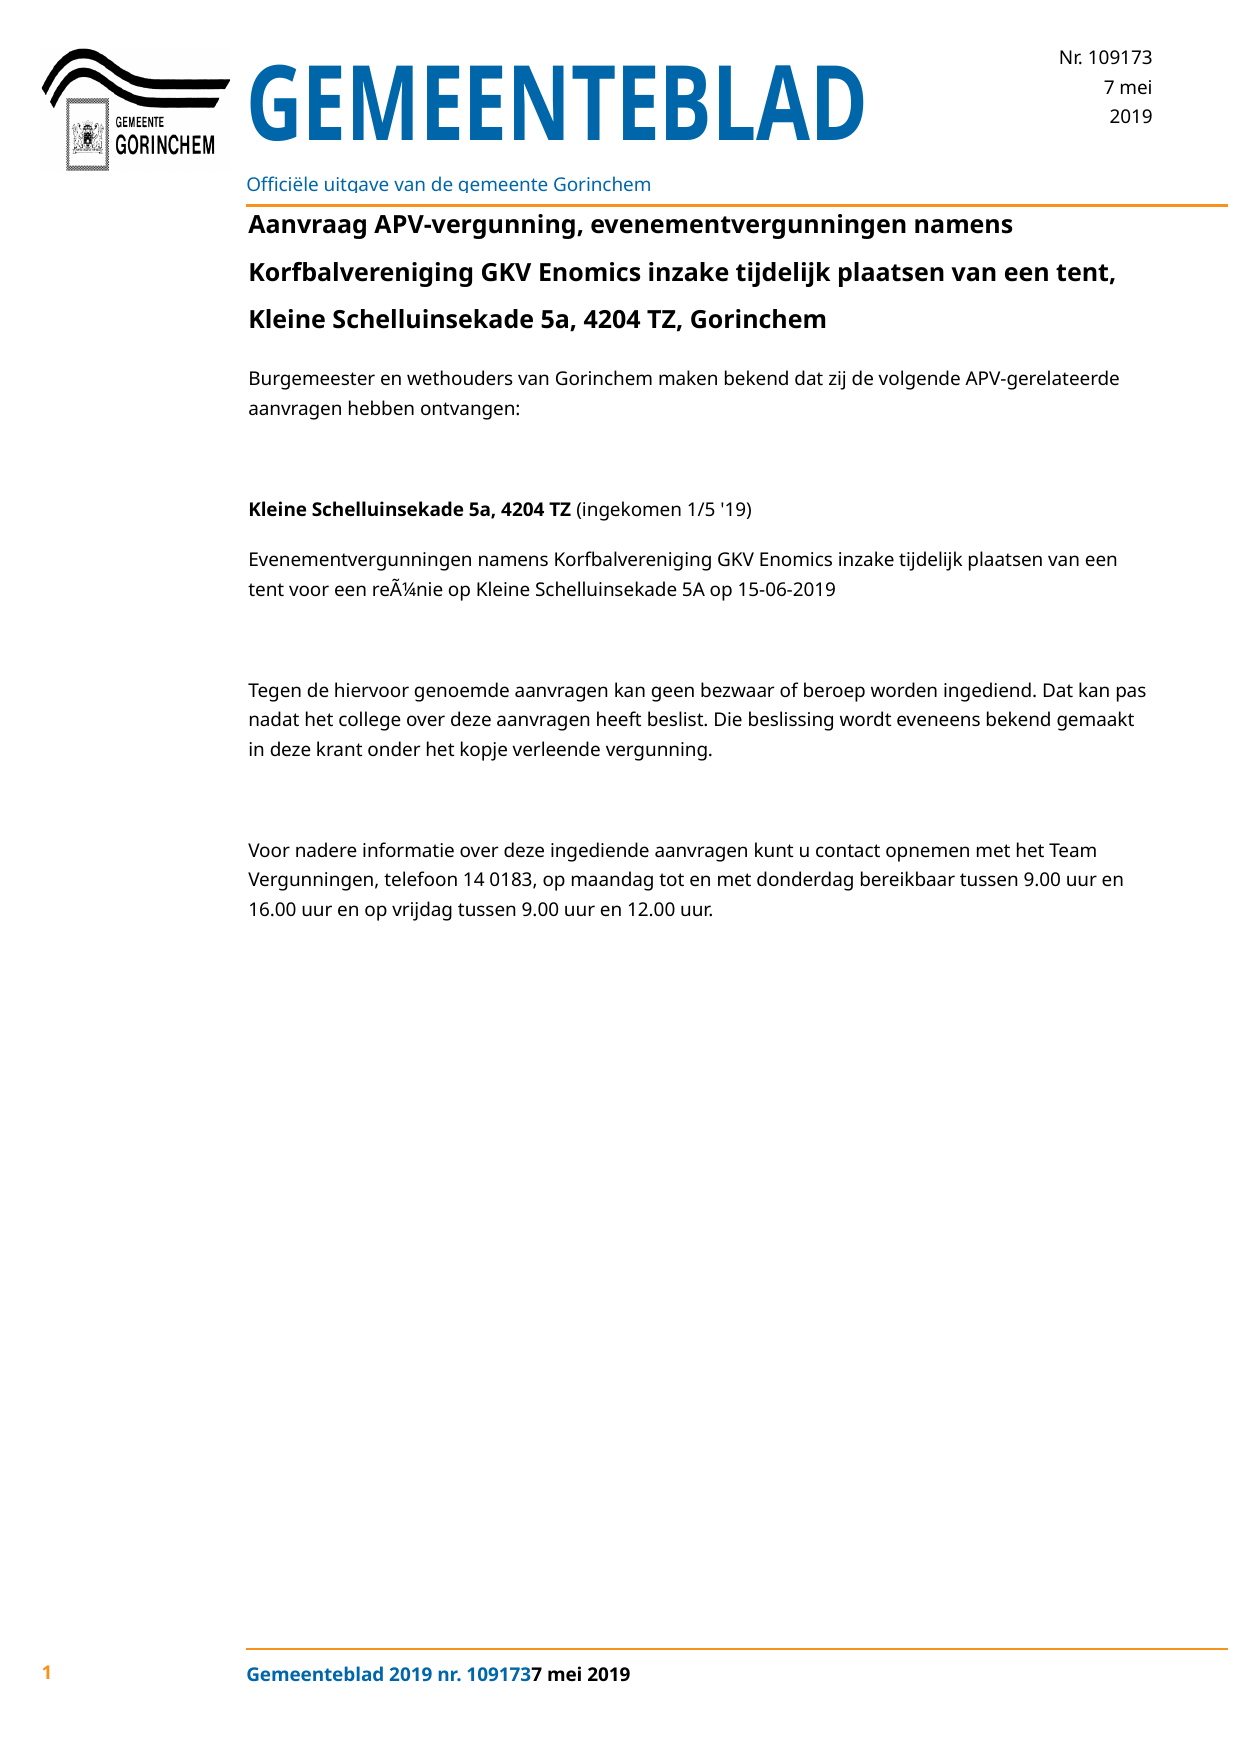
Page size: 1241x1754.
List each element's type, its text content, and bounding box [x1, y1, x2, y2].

text Burgemeester en wethouders van Gorinchem maken bekend dat zij de volgende APV-gerelateerde aanvragen hebben ontvangen: [248, 366, 1152, 421]
text Kleine Schelluinsekade 5a, 4204 TZ (ingekomen 1/5 '19) [248, 496, 1152, 522]
picture [41, 47, 231, 172]
text Voor nadere informatie over deze ingediende aanvragen kunt u contact opnemen met het Team Vergunningen, telefoon 14 0183, op maandag tot en met donderdag bereikbaar tussen 9.00 uur en 16.00 uur en op vrijdag tussen 9.00 uur en 12.00 uur. [248, 837, 1152, 922]
text Evenementvergunningen namens Korfbalvereniging GKV Enomics inzake tijdelijk plaatsen van een tent voor een reÃ¼nie op Kleine Schelluinsekade 5A op 15-06-2019 [248, 546, 1152, 602]
text Tegen de hiervoor genoemde aanvragen kan geen bezwaar of beroep worden ingediend. Dat kan pas nadat het college over deze aanvragen heeft beslist. Die beslissing wordt eveneens bekend gemaakt in deze krant onder het kopje verleende vergunning. [248, 677, 1152, 762]
text Aanvraag APV-vergunning, evenementvergunningen namens Korfbalvereniging GKV Enomics inzake tijdelijk plaatsen van een tent, Kleine Schelluinsekade 5a, 4204 TZ, Gorinchem [248, 207, 1152, 336]
